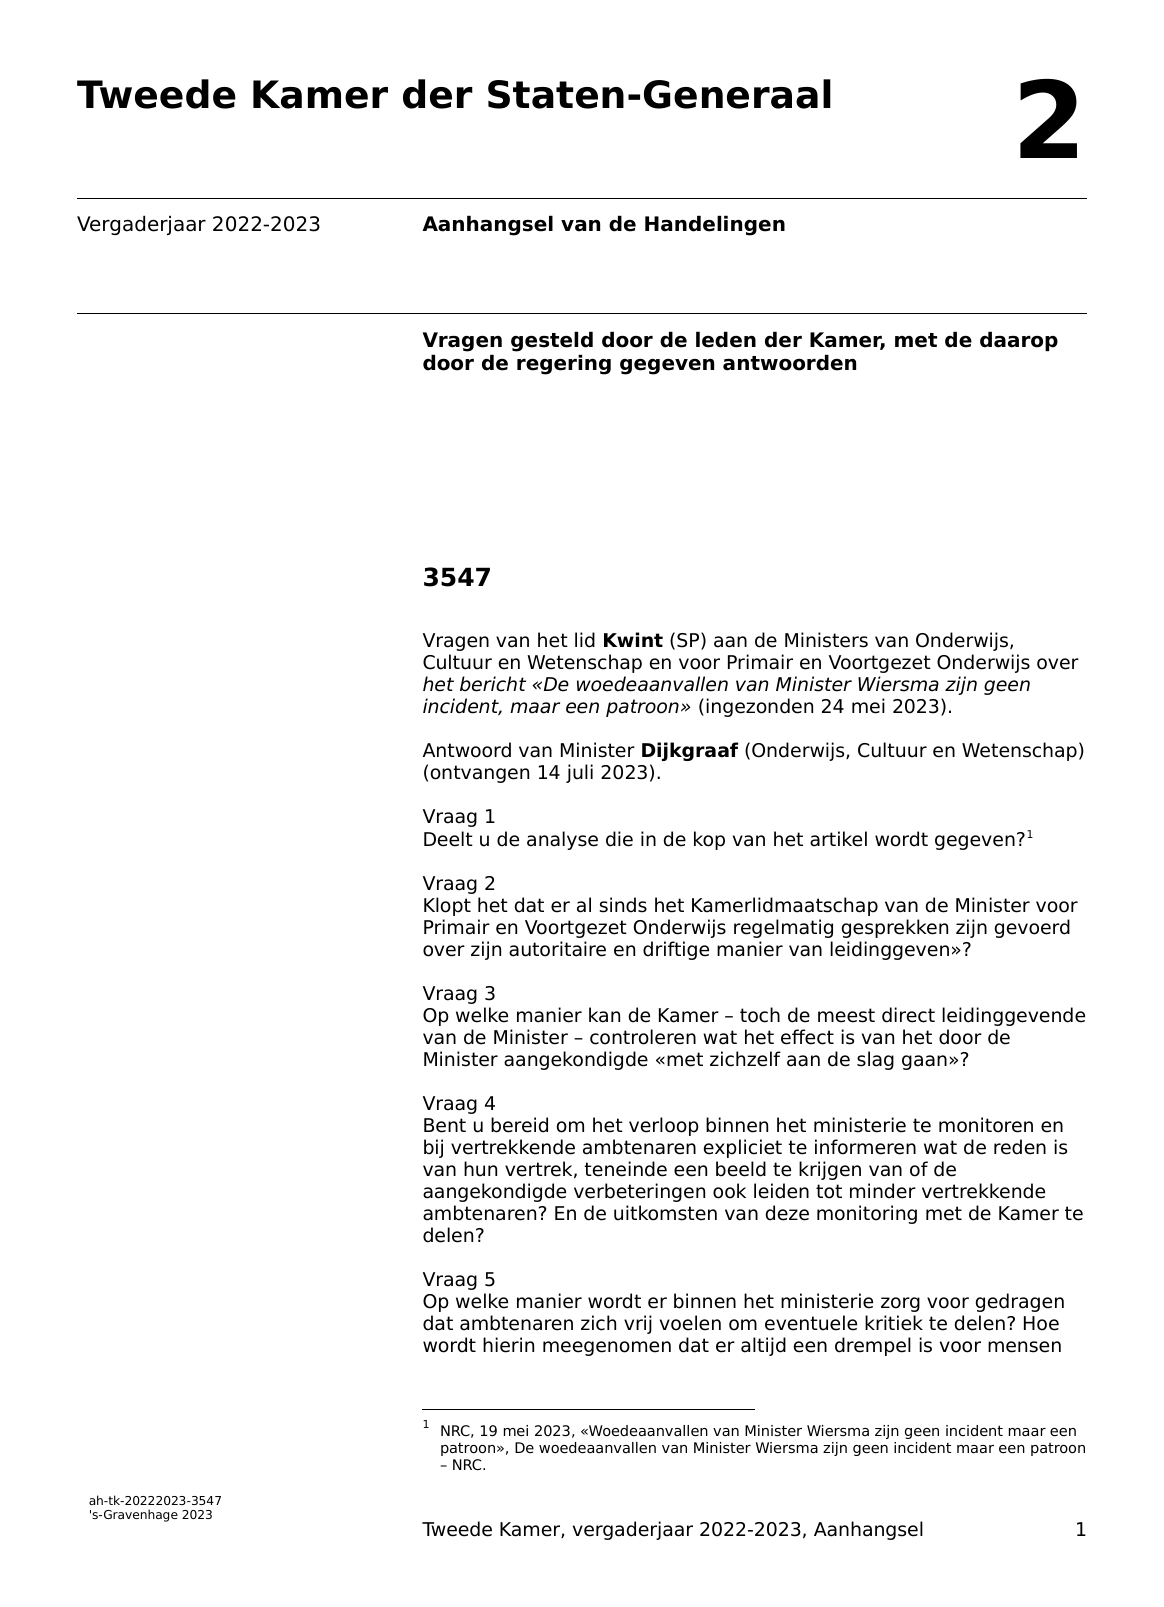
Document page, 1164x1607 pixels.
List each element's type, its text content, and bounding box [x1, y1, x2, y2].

text Op welke manier kan de Kamer – toch de meest direct leidinggevende van de Minister – controleren wat het effect is van het door de Minister aangekondigde «met zichzelf aan de slag gaan»? [422, 1005, 1087, 1071]
text Vraag 1 [422, 806, 1087, 828]
table_header Tweede Kamer der Staten-Generaal [77, 59, 886, 198]
text Vragen van het lid Kwint (SP) aan de Ministers van Onderwijs, Cultuur en Wetenschap en voor Primair en Voortgezet Onderwijs over het bericht «De woedeaanvallen van Minister Wiersma zijn geen incident, maar een patroon» (ingezonden 24 mei 2023). [422, 630, 1087, 718]
text Klopt het dat er al sinds het Kamerlidmaatschap van de Minister voor Primair en Voortgezet Onderwijs regelmatig gesprekken zijn gevoerd over zijn autoritaire en driftige manier van leidinggeven»? [422, 894, 1087, 961]
text ah-tk-20222023-3547 [88, 1494, 323, 1508]
text Vraag 3 [422, 983, 1087, 1005]
table_cell Vragen gesteld door de leden der Kamer, met de daarop door de regering gegeven antwoorden [422, 314, 1087, 375]
text Op welke manier wordt er binnen het ministerie zorg voor gedragen dat ambtenaren zich vrij voelen om eventuele kritiek te delen? Hoe wordt hierin meegenomen dat er altijd een drempel is voor mensen [422, 1291, 1087, 1357]
text 3547 [422, 563, 1087, 592]
text Vraag 2 [422, 873, 1087, 894]
text Antwoord van Minister Dijkgraaf (Onderwijs, Cultuur en Wetenschap) (ontvangen 14 juli 2023). [422, 740, 1087, 784]
text 's-Gravenhage 2023 [88, 1508, 323, 1522]
table_cell Aanhangsel van de Handelingen [422, 199, 1087, 313]
text Bent u bereid om het verloop binnen het ministerie te monitoren en bij vertrekkende ambtenaren expliciet te informeren wat de reden is van hun vertrek, teneinde een beeld te krijgen van of de aangekondigde verbeteringen ook leiden tot minder vertrekkende ambtenaren? En de uitkomsten van deze monitoring met de Kamer te delen? [422, 1115, 1087, 1247]
text NRC, 19 mei 2023, «Woedeaanvallen van Minister Wiersma zijn geen incident maar een patroon», De woedeaanvallen van Minister Wiersma zijn geen incident maar een patroon – NRC. [422, 1418, 1087, 1474]
table_header 2 [886, 59, 1087, 198]
table_cell Vergaderjaar 2022-2023 [77, 199, 422, 313]
text Vraag 5 [422, 1269, 1087, 1291]
text Deelt u de analyse die in de kop van het artikel wordt gegeven? [422, 828, 1087, 850]
text Vraag 4 [422, 1093, 1087, 1115]
table_cell [77, 314, 422, 375]
